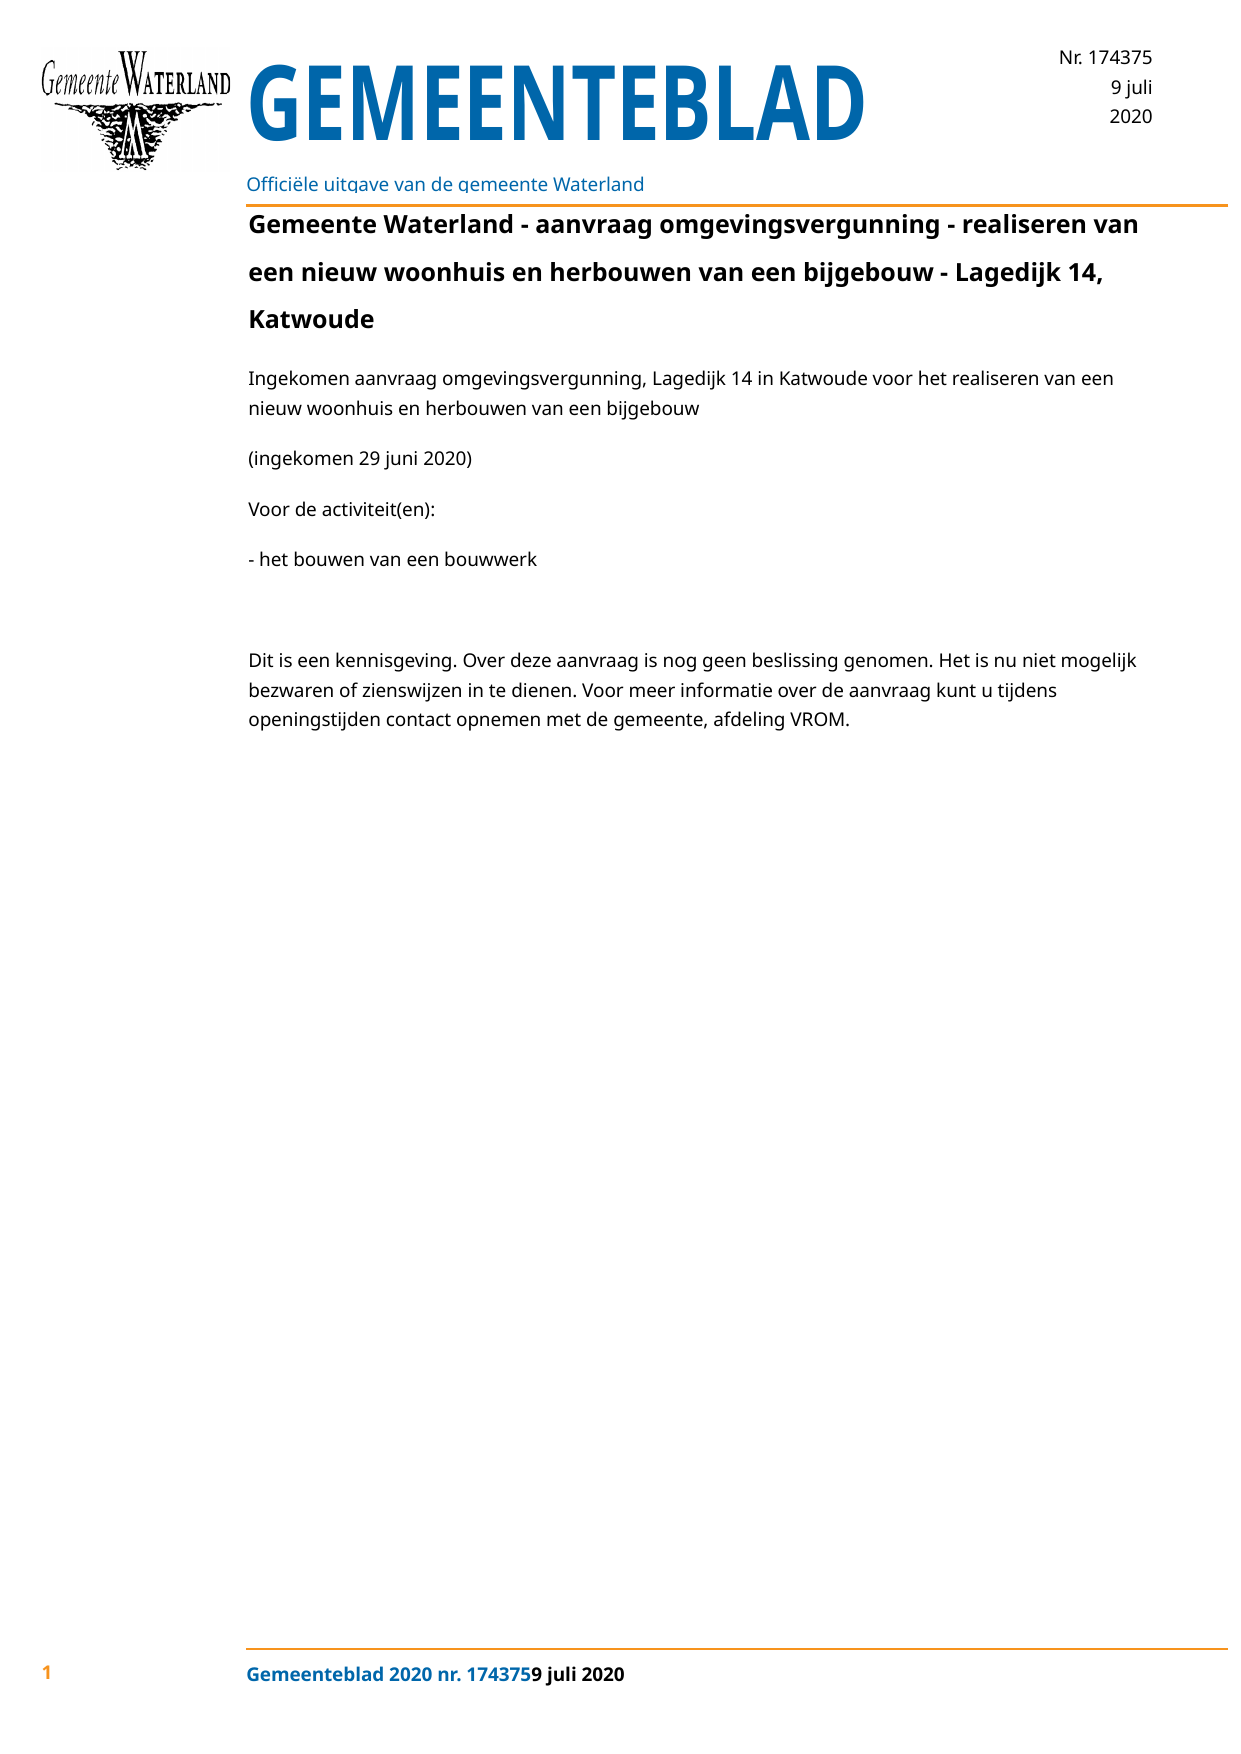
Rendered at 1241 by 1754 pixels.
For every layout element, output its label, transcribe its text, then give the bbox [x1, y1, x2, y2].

text Dit is een kennisgeving. Over deze aanvraag is nog geen beslissing genomen. Het is nu niet mogelijk bezwaren of zienswijzen in te dienen. Voor meer informatie over de aanvraag kunt u tijdens openingstijden contact opnemen met de gemeente, afdeling VROM. [248, 647, 1152, 732]
text - het bouwen van een bouwwerk [248, 546, 1152, 572]
text Voor de activiteit(en): [248, 496, 1152, 522]
picture [41, 47, 231, 172]
text Gemeente Waterland - aanvraag omgevingsvergunning - realiseren van een nieuw woonhuis en herbouwen van een bijgebouw - Lagedijk 14, Katwoude [248, 207, 1152, 336]
text (ingekomen 29 juni 2020) [248, 446, 1152, 471]
text Ingekomen aanvraag omgevingsvergunning, Lagedijk 14 in Katwoude voor het realiseren van een nieuw woonhuis en herbouwen van een bijgebouw [248, 366, 1152, 421]
